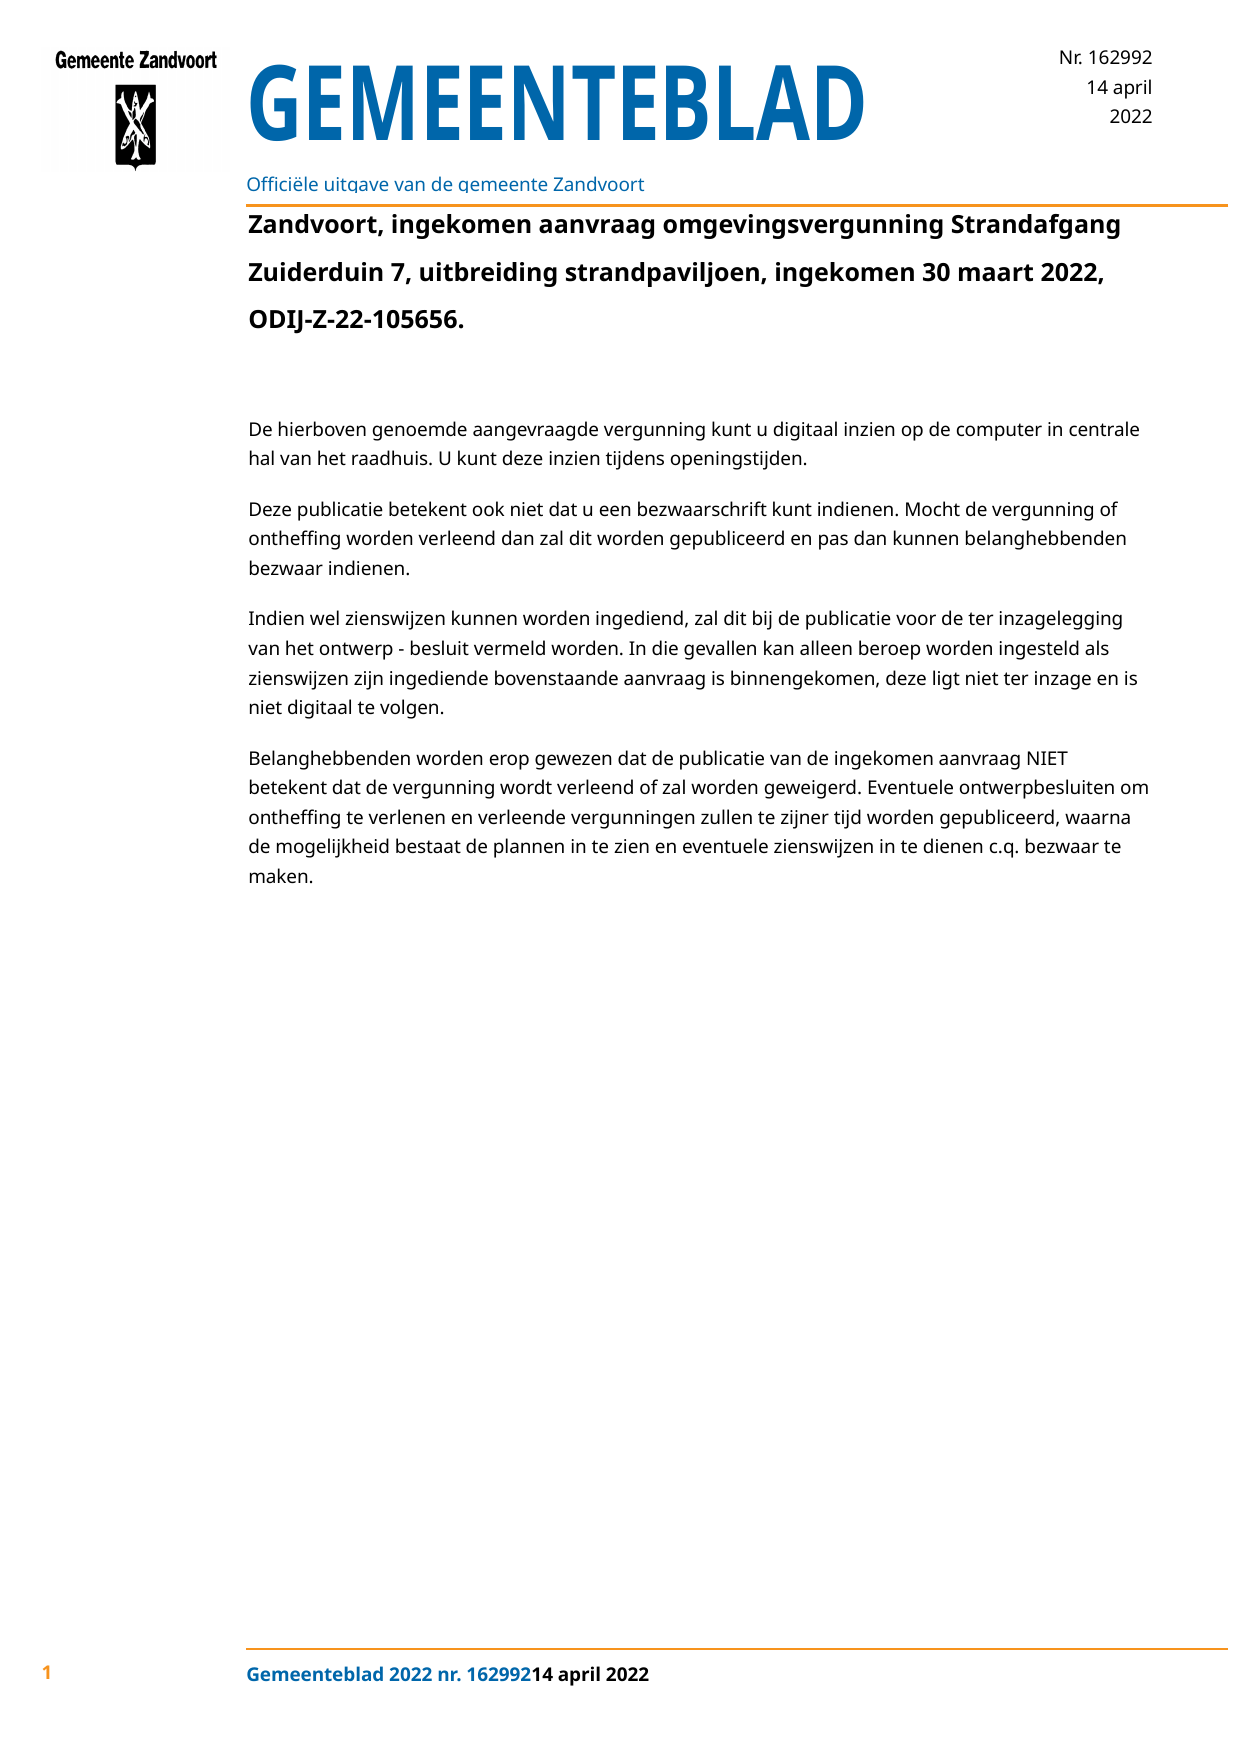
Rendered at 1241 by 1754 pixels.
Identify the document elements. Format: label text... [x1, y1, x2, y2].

text Indien wel zienswijzen kunnen worden ingediend, zal dit bij de publicatie voor de ter inzagelegging van het ontwerp - besluit vermeld worden. In die gevallen kan alleen beroep worden ingesteld als zienswijzen zijn ingediende bovenstaande aanvraag is binnengekomen, deze ligt niet ter inzage en is niet digitaal te volgen. [248, 606, 1152, 720]
text Zandvoort, ingekomen aanvraag omgevingsvergunning Strandafgang Zuiderduin 7, uitbreiding strandpaviljoen, ingekomen 30 maart 2022, ODIJ-Z-22-105656. [248, 207, 1152, 336]
text Deze publicatie betekent ook niet dat u een bezwaarschrift kunt indienen. Mocht de vergunning of ontheffing worden verleend dan zal dit worden gepubliceerd en pas dan kunnen belanghebbenden bezwaar indienen. [248, 496, 1152, 581]
text De hierboven genoemde aangevraagde vergunning kunt u digitaal inzien op de computer in centrale hal van het raadhuis. U kunt deze inzien tijdens openingstijden. [248, 416, 1152, 471]
picture [41, 47, 231, 172]
text Belanghebbenden worden erop gewezen dat de publicatie van de ingekomen aanvraag NIET betekent dat de vergunning wordt verleend of zal worden geweigerd. Eventuele ontwerpbesluiten om ontheffing te verlenen en verleende vergunningen zullen te zijner tijd worden gepubliceerd, waarna de mogelijkheid bestaat de plannen in te zien en eventuele zienswijzen in te dienen c.q. bezwaar te maken. [248, 745, 1152, 889]
